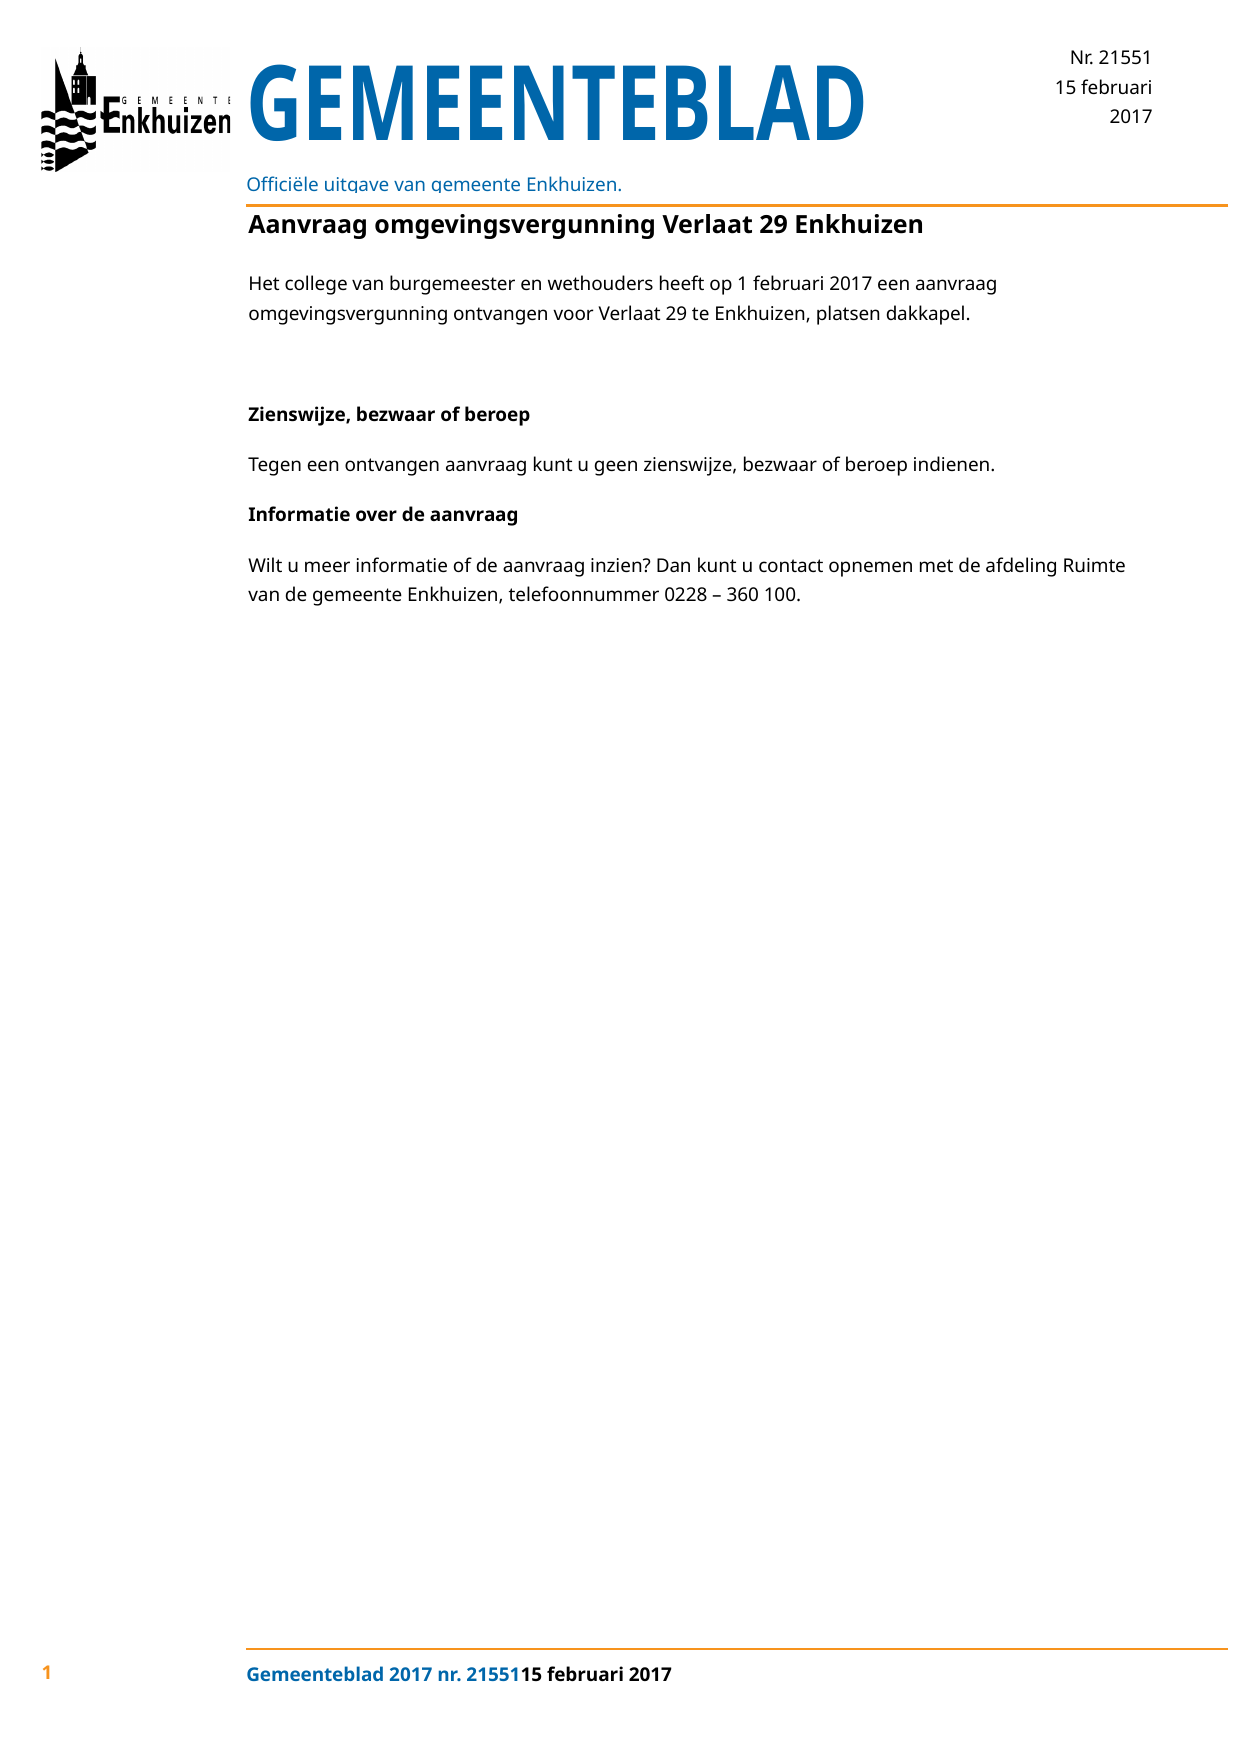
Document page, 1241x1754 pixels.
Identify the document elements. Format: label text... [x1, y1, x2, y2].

text Tegen een ontvangen aanvraag kunt u geen zienswijze, bezwaar of beroep indienen. [248, 451, 1152, 477]
picture [41, 47, 231, 172]
text Wilt u meer informatie of de aanvraag inzien? Dan kunt u contact opnemen met de afdeling Ruimte van de gemeente Enkhuizen, telefoonnummer 0228 – 360 100. [248, 552, 1152, 607]
text Het college van burgemeester en wethouders heeft op 1 februari 2017 een aanvraag omgevingsvergunning ontvangen voor Verlaat 29 te Enkhuizen, platsen dakkapel. [248, 270, 1152, 326]
text Aanvraag omgevingsvergunning Verlaat 29 Enkhuizen [248, 207, 1152, 241]
text Informatie over de aanvraag [248, 502, 1152, 527]
text Zienswijze, bezwaar of beroep [248, 401, 1152, 426]
